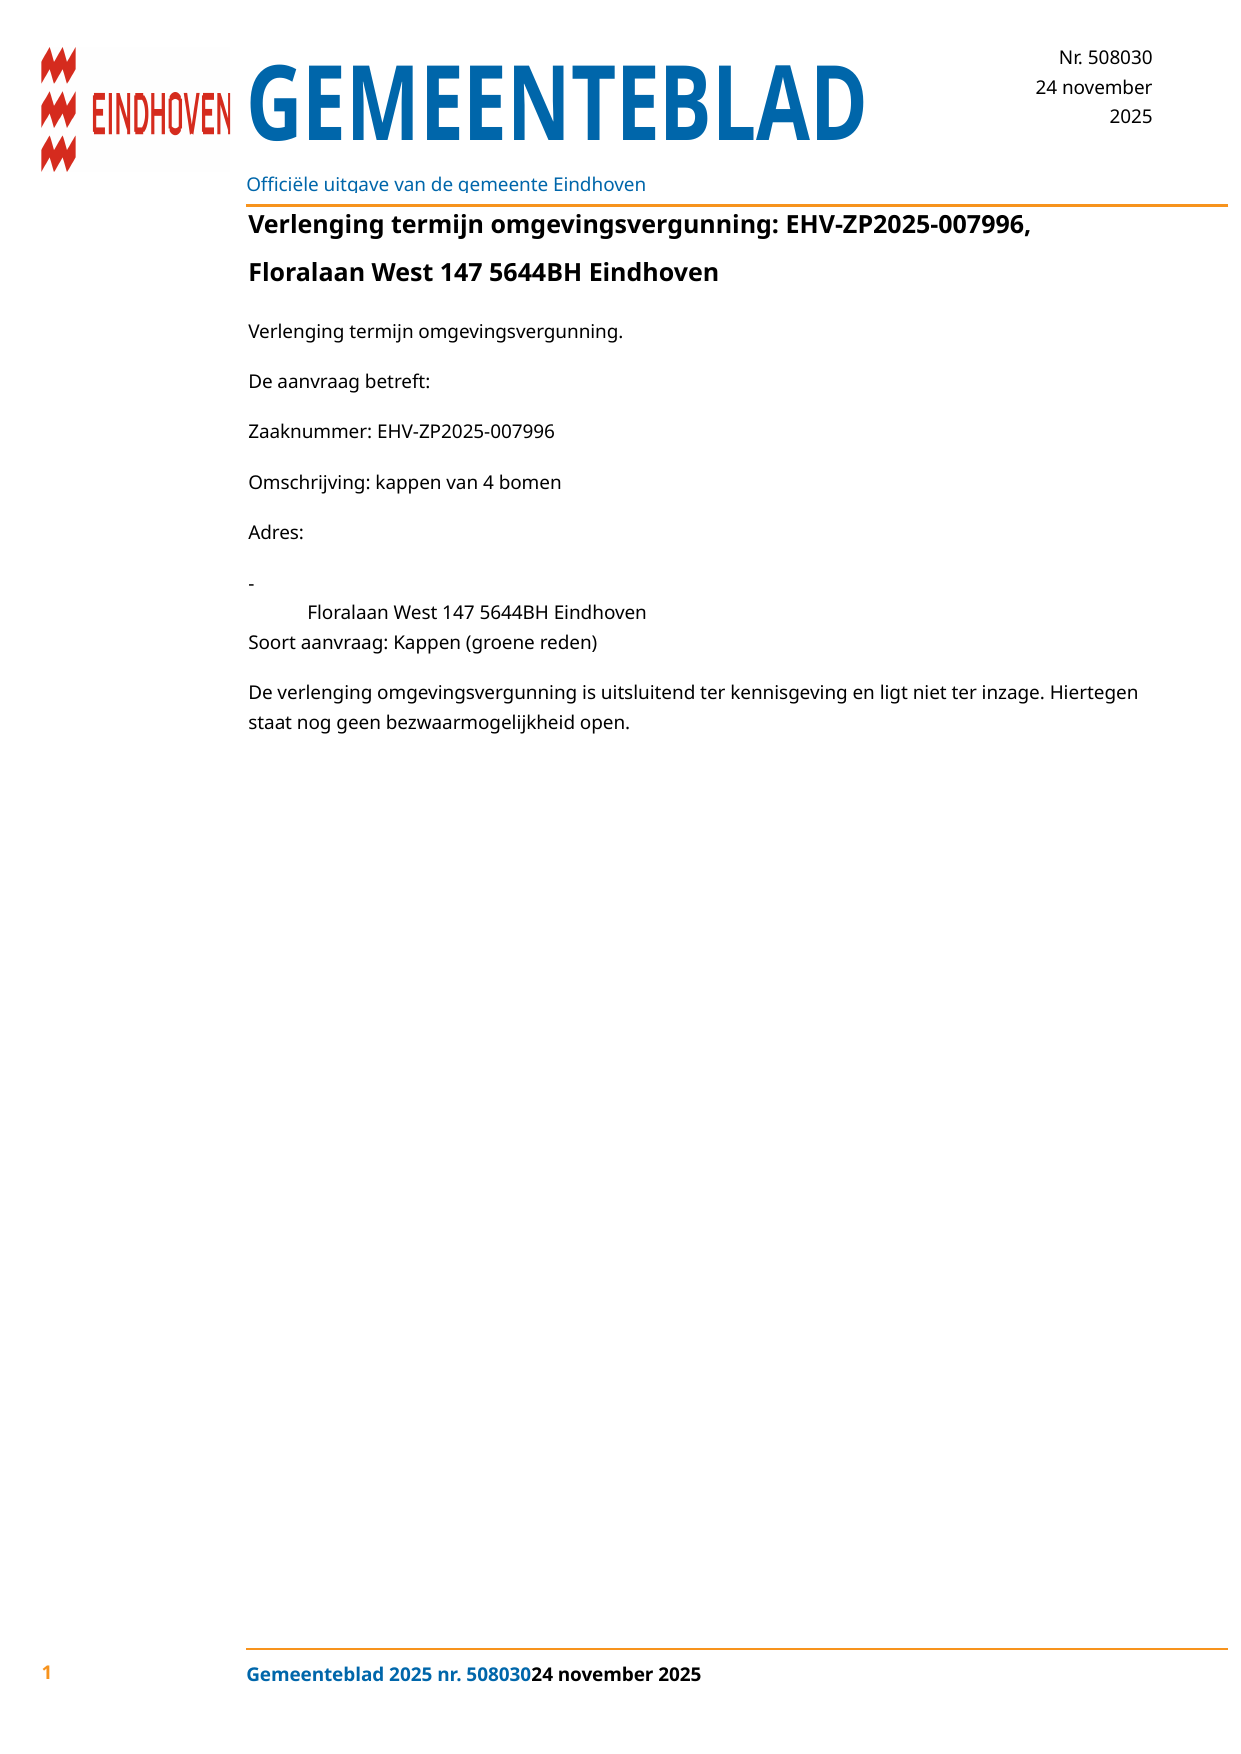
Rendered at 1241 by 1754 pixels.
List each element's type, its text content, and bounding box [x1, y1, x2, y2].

text Verlenging termijn omgevingsvergunning. [248, 318, 1152, 344]
text Soort aanvraag: Kappen (groene reden) [248, 629, 1152, 655]
text De aanvraag betreft: [248, 368, 1152, 394]
picture [41, 47, 231, 172]
text De verlenging omgevingsvergunning is uitsluitend ter kennisgeving en ligt niet ter inzage. Hiertegen staat nog geen bezwaarmogelijkheid open. [248, 679, 1152, 735]
text Verlenging termijn omgevingsvergunning: EHV-ZP2025-007996, Floralaan West 147 5644BH Eindhoven [248, 207, 1152, 288]
text Adres: [248, 519, 1152, 545]
text Omschrijving: kappen van 4 bomen [248, 469, 1152, 495]
list Floralaan West 147 5644BH Eindhoven [248, 599, 1152, 625]
text Zaaknummer: EHV-ZP2025-007996 [248, 419, 1152, 444]
